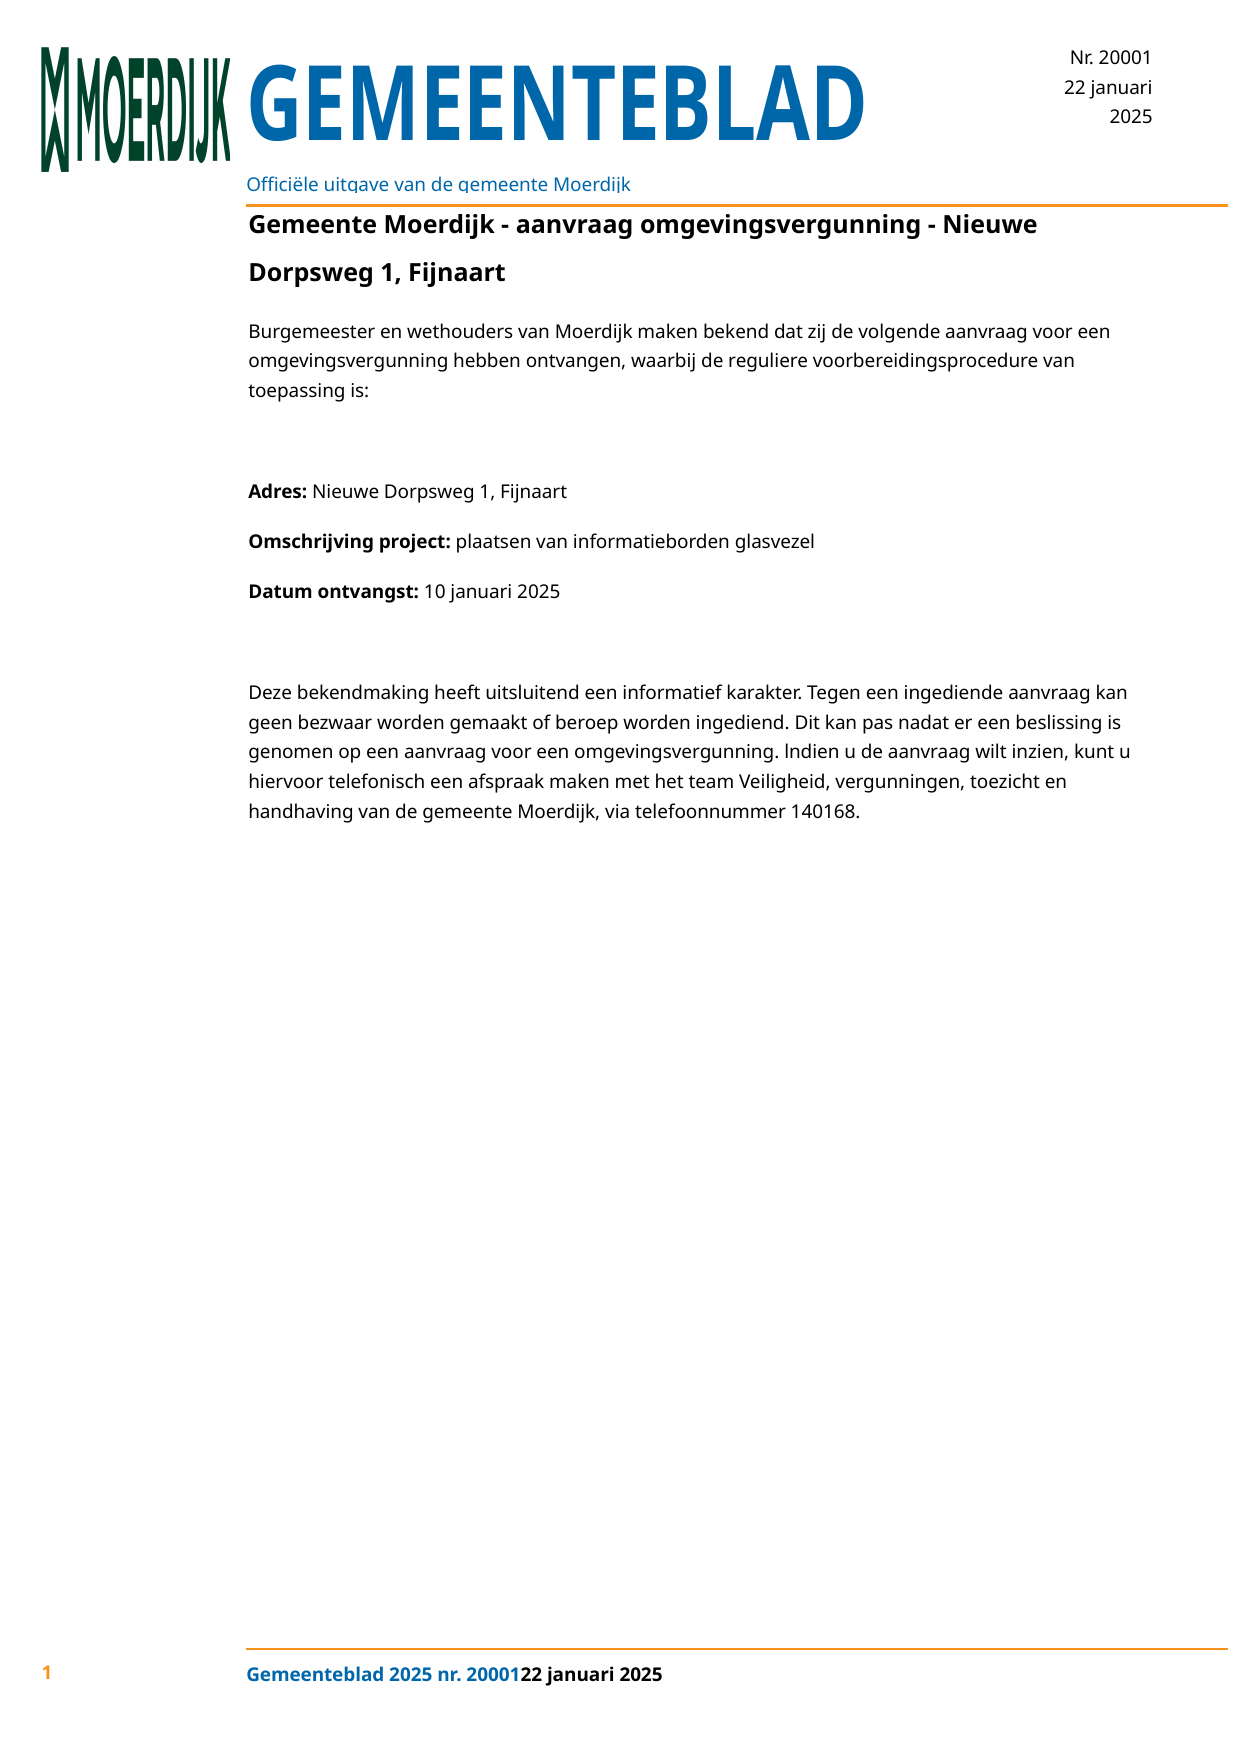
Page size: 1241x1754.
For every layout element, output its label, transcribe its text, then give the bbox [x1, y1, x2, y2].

text Deze bekendmaking heeft uitsluitend een informatief karakter. Tegen een ingediende aanvraag kan geen bezwaar worden gemaakt of beroep worden ingediend. Dit kan pas nadat er een beslissing is genomen op een aanvraag voor een omgevingsvergunning. lndien u de aanvraag wilt inzien, kunt u hiervoor telefonisch een afspraak maken met het team Veiligheid, vergunningen, toezicht en handhaving van de gemeente Moerdijk, via telefoonnummer 140168. [248, 679, 1152, 824]
picture [41, 47, 231, 172]
text Datum ontvangst: 10 januari 2025 [248, 579, 1152, 604]
text Gemeente Moerdijk - aanvraag omgevingsvergunning - Nieuwe Dorpsweg 1, Fijnaart [248, 207, 1152, 288]
text Omschrijving project: plaatsen van informatieborden glasvezel [248, 528, 1152, 554]
text Adres: Nieuwe Dorpsweg 1, Fijnaart [248, 478, 1152, 504]
text Burgemeester en wethouders van Moerdijk maken bekend dat zij de volgende aanvraag voor een omgevingsvergunning hebben ontvangen, waarbij de reguliere voorbereidingsprocedure van toepassing is: [248, 318, 1152, 403]
